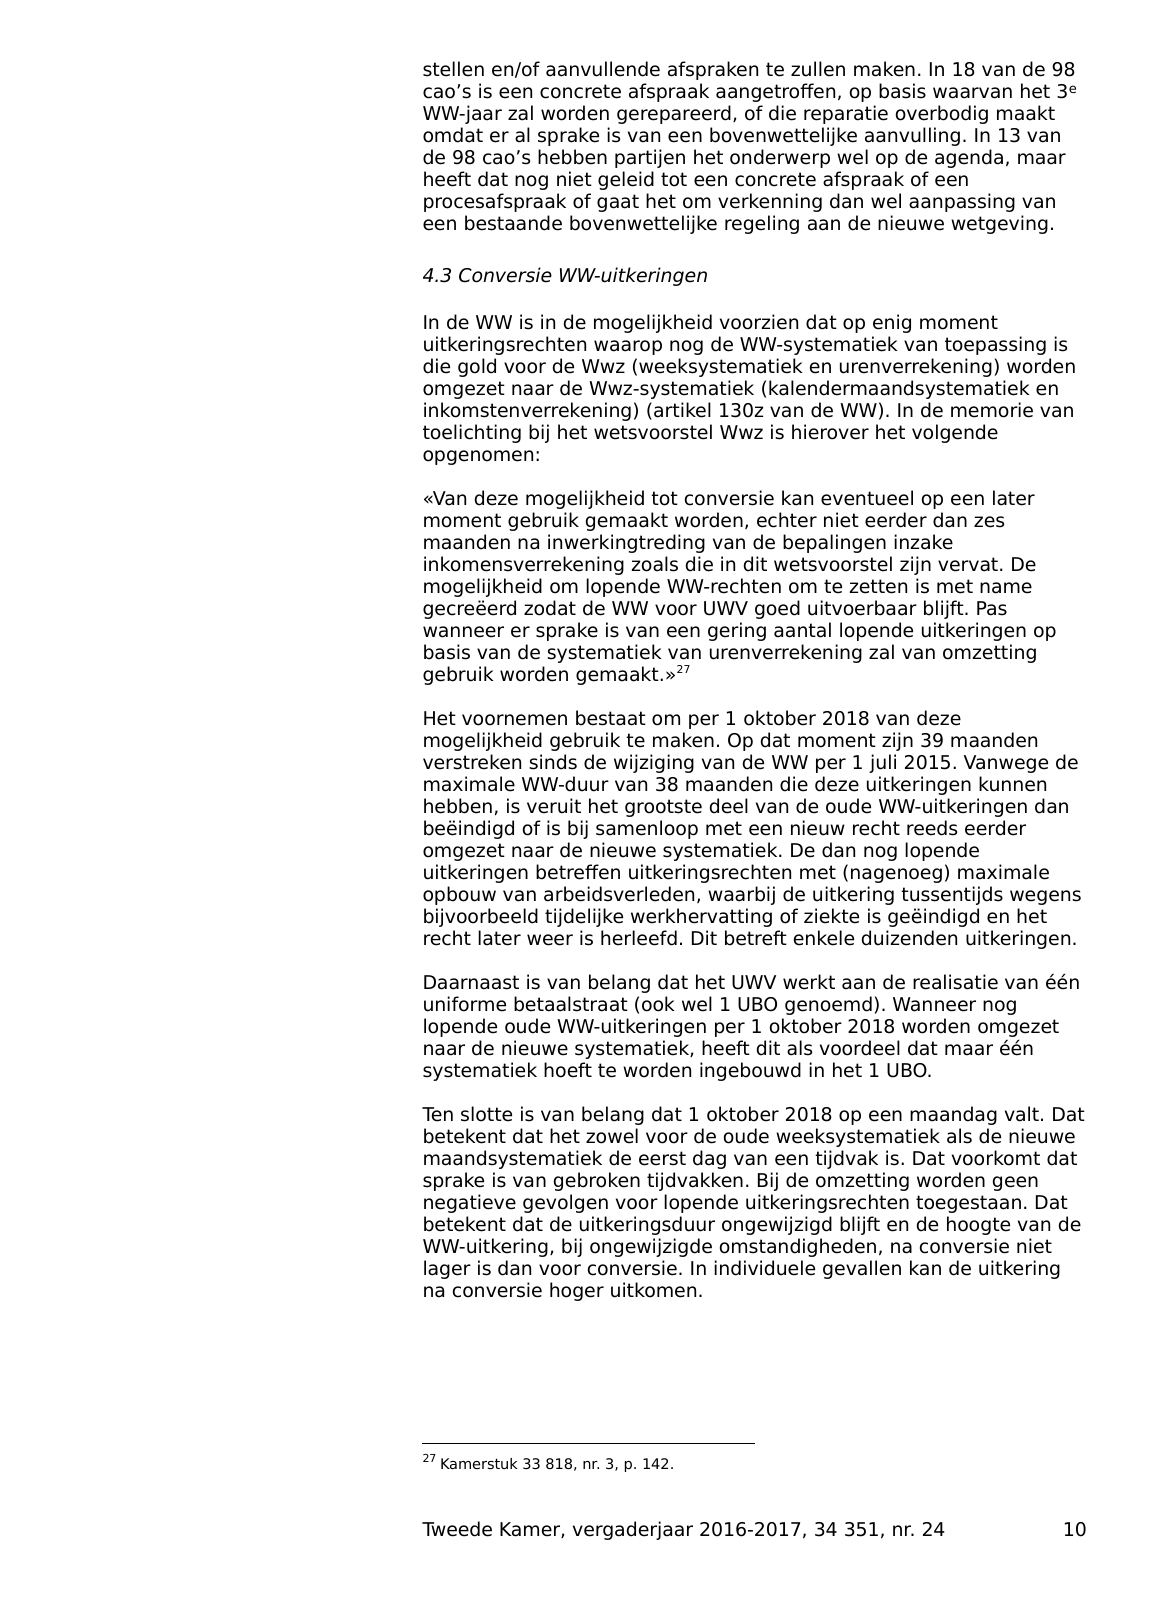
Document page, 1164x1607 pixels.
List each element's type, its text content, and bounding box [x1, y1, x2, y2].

text «Van deze mogelijkheid tot conversie kan eventueel op een later moment gebruik gemaakt worden, echter niet eerder dan zes maanden na inwerkingtreding van de bepalingen inzake inkomensverrekening zoals die in dit wetsvoorstel zijn vervat. De mogelijkheid om lopende WW-rechten om te zetten is met name gecreëerd zodat de WW voor UWV goed uitvoerbaar blijft. Pas wanneer er sprake is van een gering aantal lopende uitkeringen op basis van de systematiek van urenverrekening zal van omzetting gebruik worden gemaakt.» [422, 488, 1087, 686]
text In de WW is in de mogelijkheid voorzien dat op enig moment uitkeringsrechten waarop nog de WW-systematiek van toepassing is die gold voor de Wwz (weeksystematiek en urenverrekening) worden omgezet naar de Wwz-systematiek (kalendermaandsystematiek en inkomstenverrekening) (artikel 130z van de WW). In de memorie van toelichting bij het wetsvoorstel Wwz is hierover het volgende opgenomen: [422, 312, 1087, 466]
subtitle 4.3 Conversie WW-uitkeringen [422, 265, 1087, 287]
text stellen en/of aanvullende afspraken te zullen maken. In 18 van de 98 cao’s is een concrete afspraak aangetroffen, op basis waarvan het 3e WW-jaar zal worden gerepareerd, of die reparatie overbodig maakt omdat er al sprake is van een bovenwettelijke aanvulling. In 13 van de 98 cao’s hebben partijen het onderwerp wel op de agenda, maar heeft dat nog niet geleid tot een concrete afspraak of een procesafspraak of gaat het om verkenning dan wel aanpassing van een bestaande bovenwettelijke regeling aan de nieuwe wetgeving. [422, 59, 1087, 235]
text Daarnaast is van belang dat het UWV werkt aan de realisatie van één uniforme betaalstraat (ook wel 1 UBO genoemd). Wanneer nog lopende oude WW-uitkeringen per 1 oktober 2018 worden omgezet naar de nieuwe systematiek, heeft dit als voordeel dat maar één systematiek hoeft te worden ingebouwd in het 1 UBO. [422, 972, 1087, 1082]
text Het voornemen bestaat om per 1 oktober 2018 van deze mogelijkheid gebruik te maken. Op dat moment zijn 39 maanden verstreken sinds de wijziging van de WW per 1 juli 2015. Vanwege de maximale WW-duur van 38 maanden die deze uitkeringen kunnen hebben, is veruit het grootste deel van de oude WW-uitkeringen dan beëindigd of is bij samenloop met een nieuw recht reeds eerder omgezet naar de nieuwe systematiek. De dan nog lopende uitkeringen betreffen uitkeringsrechten met (nagenoeg) maximale opbouw van arbeidsverleden, waarbij de uitkering tussentijds wegens bijvoorbeeld tijdelijke werkhervatting of ziekte is geëindigd en het recht later weer is herleefd. Dit betreft enkele duizenden uitkeringen. [422, 708, 1087, 950]
text Ten slotte is van belang dat 1 oktober 2018 op een maandag valt. Dat betekent dat het zowel voor de oude weeksystematiek als de nieuwe maandsystematiek de eerst dag van een tijdvak is. Dat voorkomt dat sprake is van gebroken tijdvakken. Bij de omzetting worden geen negatieve gevolgen voor lopende uitkeringsrechten toegestaan. Dat betekent dat de uitkeringsduur ongewijzigd blijft en de hoogte van de WW-uitkering, bij ongewijzigde omstandigheden, na conversie niet lager is dan voor conversie. In individuele gevallen kan de uitkering na conversie hoger uitkomen. [422, 1104, 1087, 1302]
text Kamerstuk 33 818, nr. 3, p. 142. [422, 1452, 1087, 1474]
